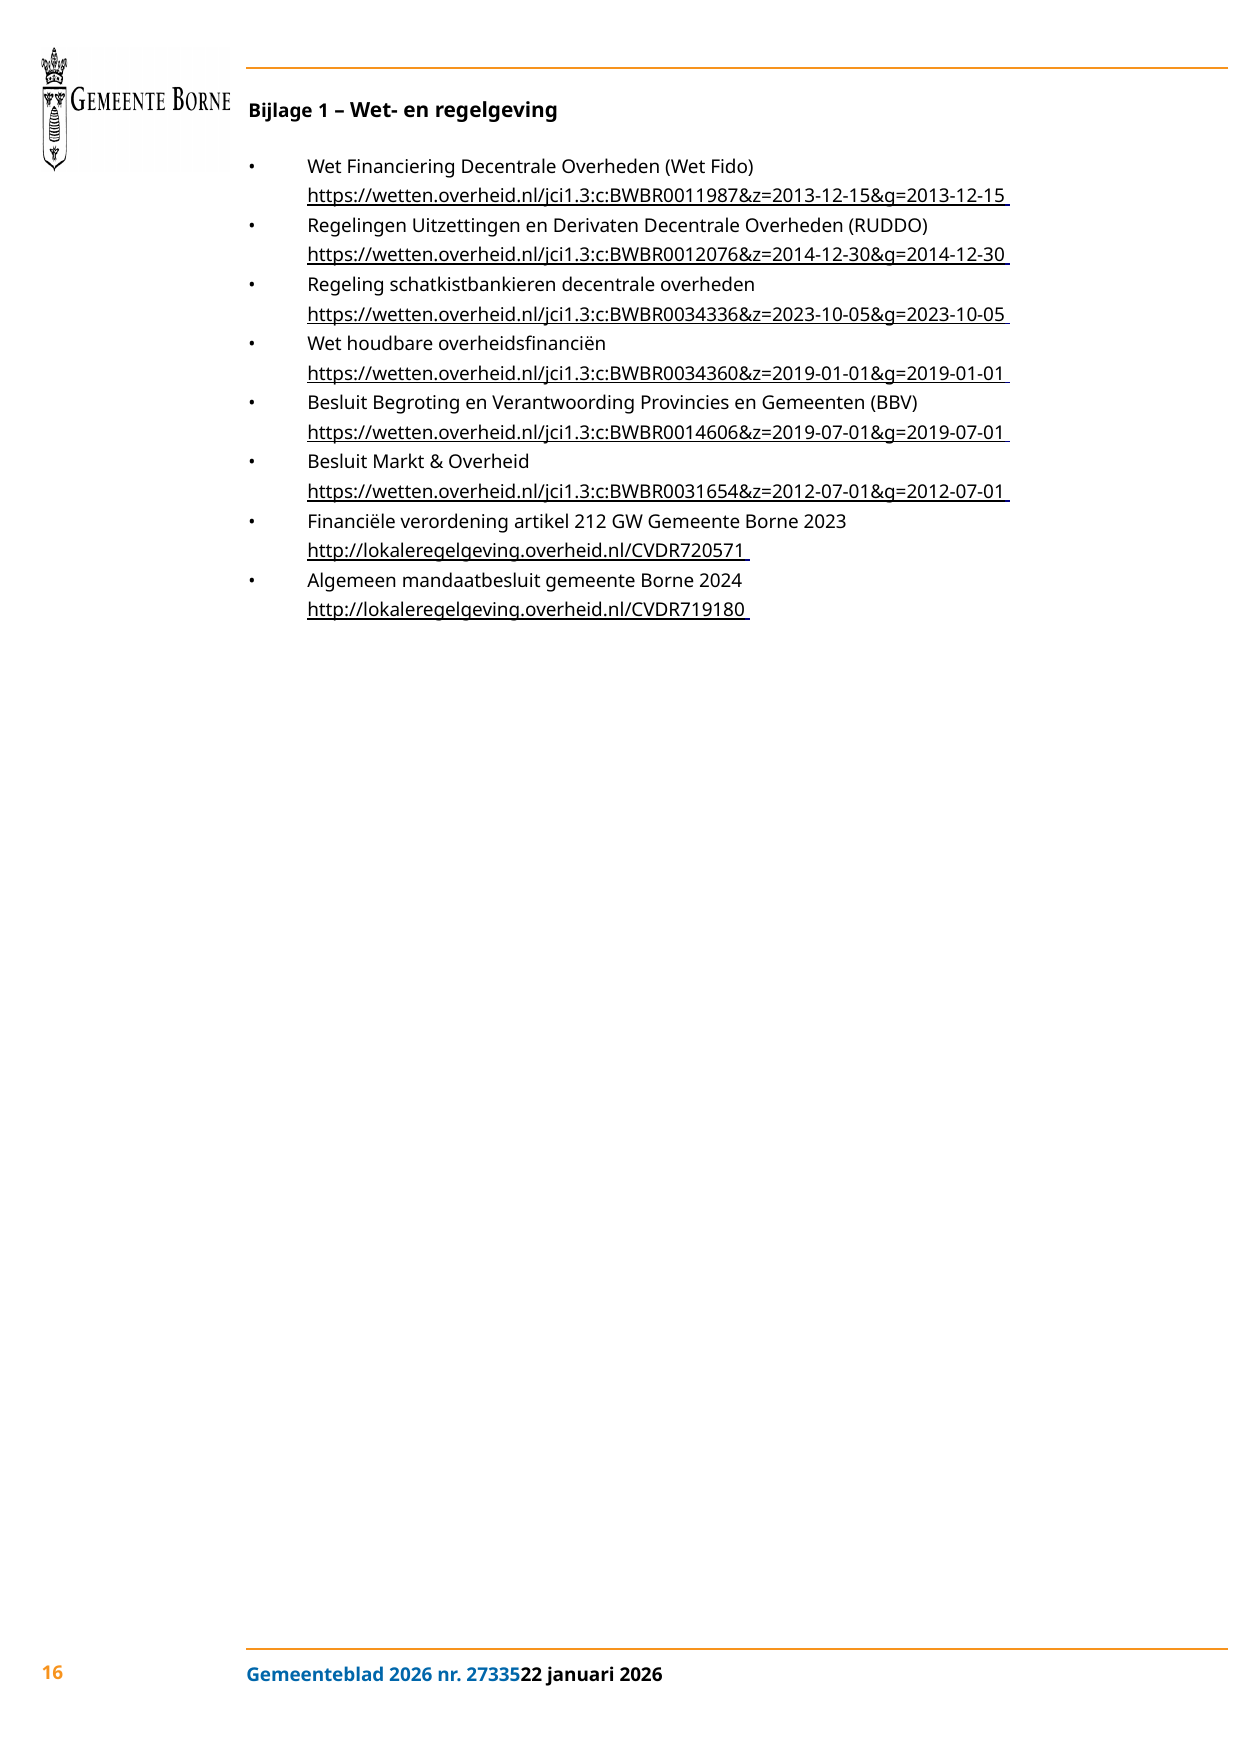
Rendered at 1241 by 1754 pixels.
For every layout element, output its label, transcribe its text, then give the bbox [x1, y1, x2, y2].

list https://wetten.overheid.nl/jci1.3:c:BWBR0014606&z=2019-07-01&g=2019-07-01 [248, 419, 1152, 445]
list Besluit Begroting en Verantwoording Provincies en Gemeenten (BBV) [248, 389, 1152, 415]
list https://wetten.overheid.nl/jci1.3:c:BWBR0031654&z=2012-07-01&g=2012-07-01 [248, 478, 1152, 504]
list https://wetten.overheid.nl/jci1.3:c:BWBR0012076&z=2014-12-30&g=2014-12-30 [248, 242, 1152, 267]
list Wet houdbare overheidsfinanciën [248, 330, 1152, 356]
list http://lokaleregelgeving.overheid.nl/CVDR720571 [248, 537, 1152, 563]
list Regelingen Uitzettingen en Derivaten Decentrale Overheden (RUDDO) [248, 212, 1152, 238]
list Algemeen mandaatbesluit gemeente Borne 2024 [248, 567, 1152, 593]
list https://wetten.overheid.nl/jci1.3:c:BWBR0034336&z=2023-10-05&g=2023-10-05 [248, 301, 1152, 327]
list http://lokaleregelgeving.overheid.nl/CVDR719180 [248, 597, 1152, 622]
list Financiële verordening artikel 212 GW Gemeente Borne 2023 [248, 508, 1152, 534]
list https://wetten.overheid.nl/jci1.3:c:BWBR0034360&z=2019-01-01&g=2019-01-01 [248, 360, 1152, 386]
list Regeling schatkistbankieren decentrale overheden [248, 271, 1152, 297]
list https://wetten.overheid.nl/jci1.3:c:BWBR0011987&z=2013-12-15&g=2013-12-15 [248, 182, 1152, 208]
list Wet Financiering Decentrale Overheden (Wet Fido) [248, 153, 1152, 179]
picture [41, 47, 231, 172]
list Besluit Markt & Overheid [248, 449, 1152, 474]
text Bijlage 1 – Wet- en regelgeving [248, 95, 1152, 123]
